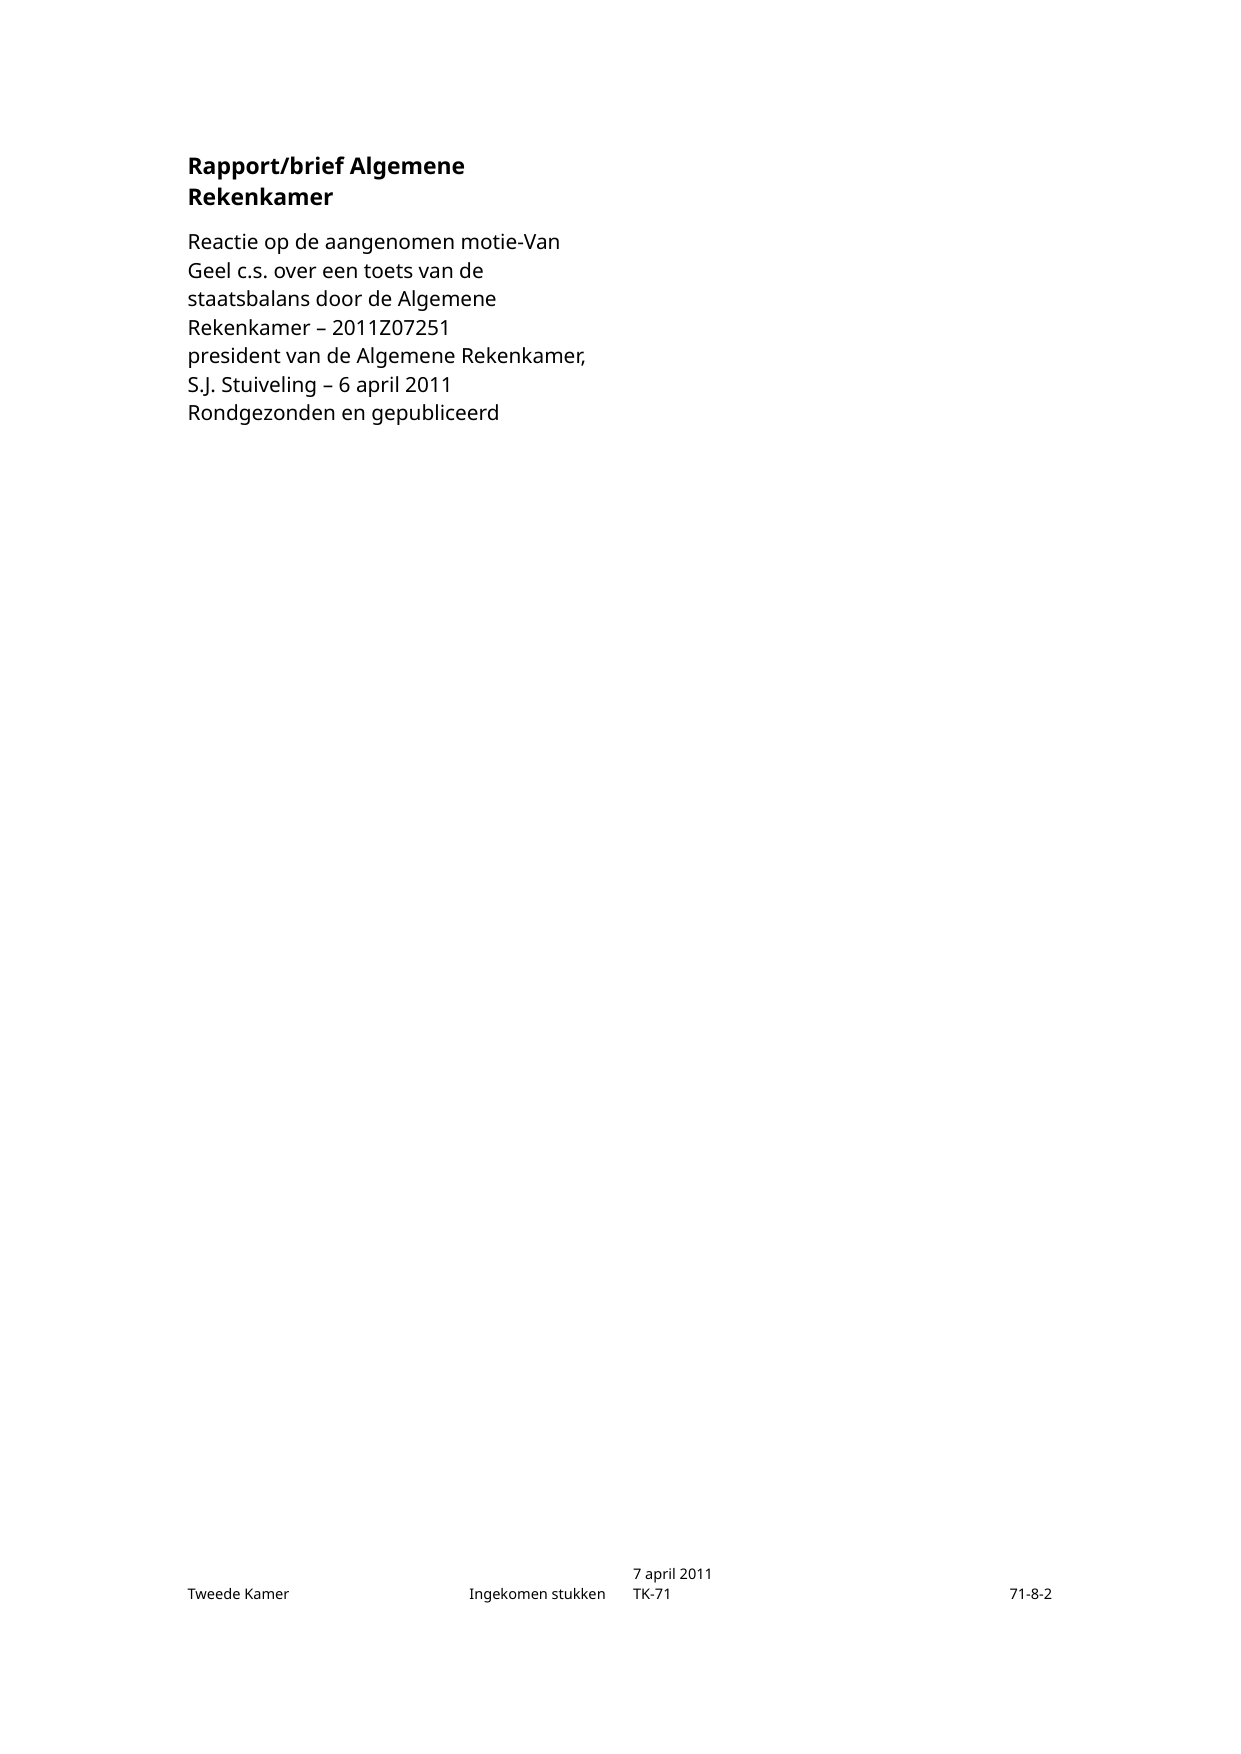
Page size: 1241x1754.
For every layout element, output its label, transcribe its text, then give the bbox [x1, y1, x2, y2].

subtitle Rapport/brief Algemene Rekenkamer [187, 150, 605, 212]
text president van de Algemene Rekenkamer, S.J. Stuiveling – 6 april 2011 [187, 341, 605, 398]
text Rondgezonden en gepubliceerd [187, 398, 605, 427]
text Reactie op de aangenomen motie-Van Geel c.s. over een toets van de staatsbalans door de Algemene Rekenkamer – 2011Z07251 [187, 227, 605, 341]
